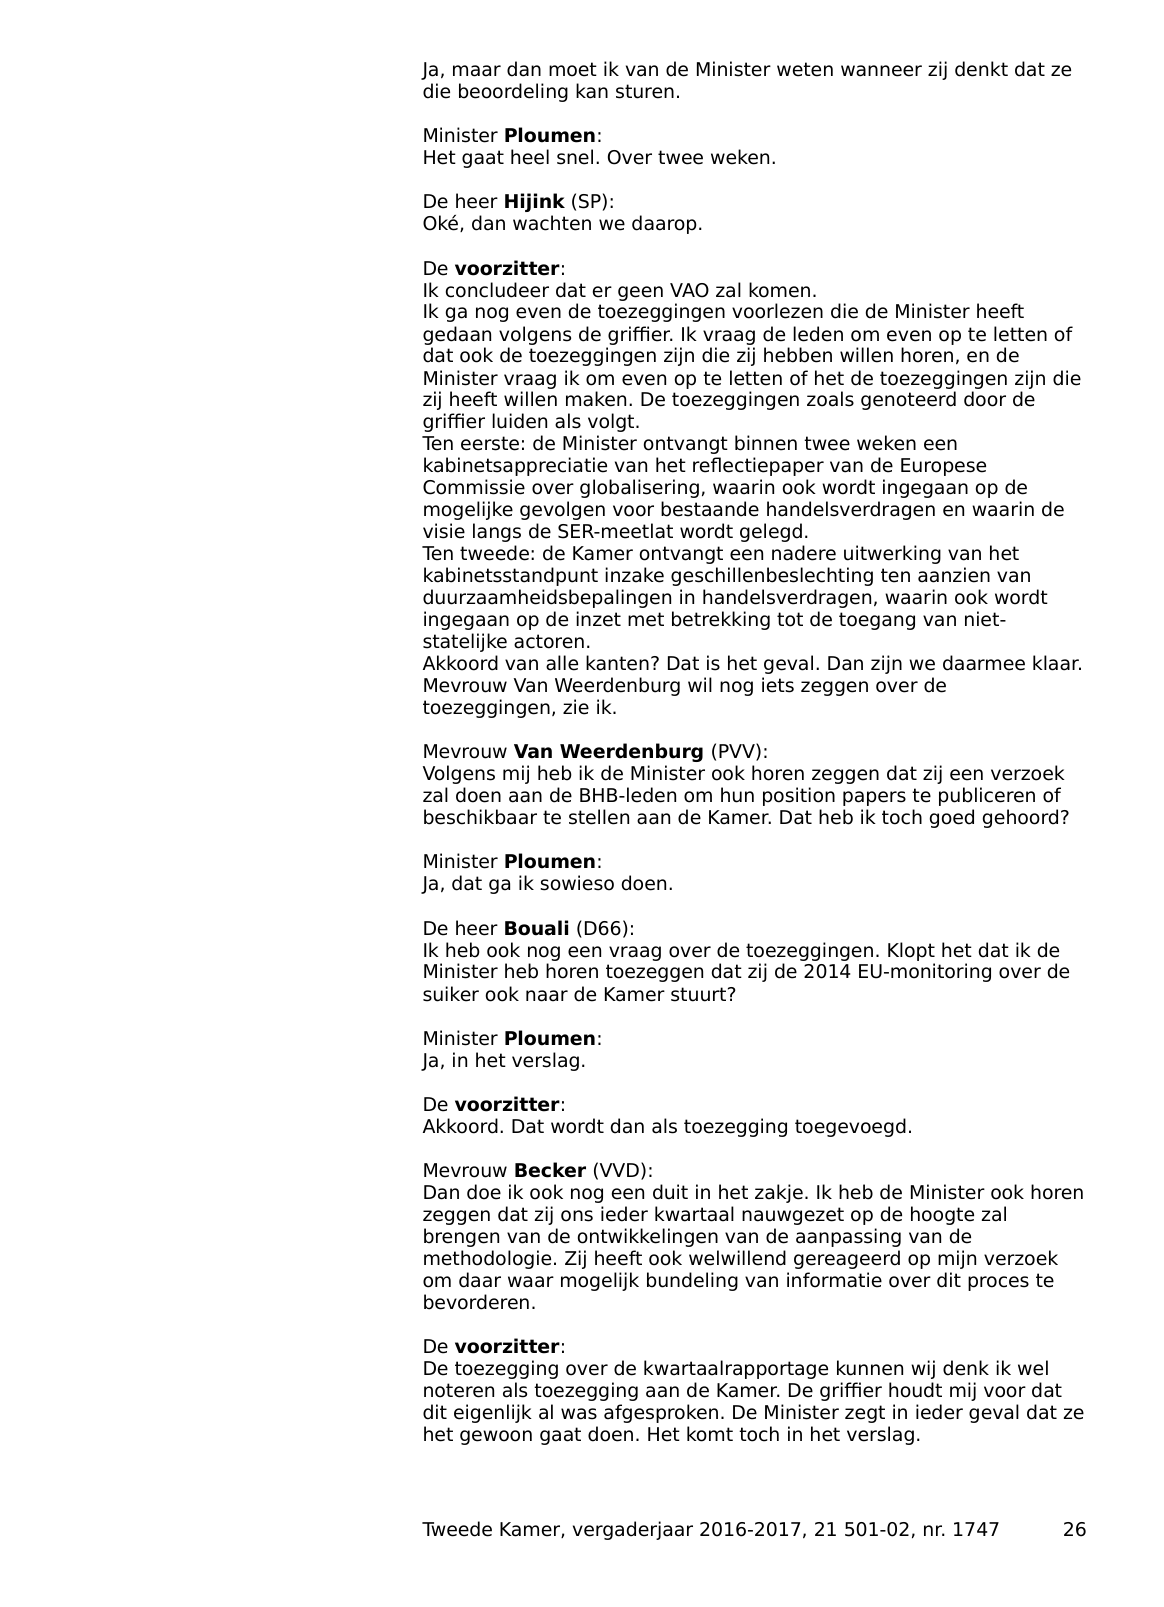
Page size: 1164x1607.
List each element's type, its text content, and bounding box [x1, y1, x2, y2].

text Akkoord van alle kanten? Dat is het geval. Dan zijn we daarmee klaar. Mevrouw Van Weerdenburg wil nog iets zeggen over de toezeggingen, zie ik. [422, 653, 1087, 719]
text Mevrouw Van Weerdenburg (PVV): [422, 741, 1087, 763]
text Akkoord. Dat wordt dan als toezegging toegevoegd. [422, 1116, 1087, 1138]
text Minister Ploumen: [422, 851, 1087, 873]
text De heer Hijink (SP): [422, 191, 1087, 213]
text De voorzitter: [422, 257, 1087, 279]
text Ja, dat ga ik sowieso doen. [422, 873, 1087, 895]
text De voorzitter: [422, 1336, 1087, 1358]
text De toezegging over de kwartaalrapportage kunnen wij denk ik wel noteren als toezegging aan de Kamer. De griffier houdt mij voor dat dit eigenlijk al was afgesproken. De Minister zegt in ieder geval dat ze het gewoon gaat doen. Het komt toch in het verslag. [422, 1358, 1087, 1446]
text Ten tweede: de Kamer ontvangt een nadere uitwerking van het kabinetsstandpunt inzake geschillenbeslechting ten aanzien van duurzaamheidsbepalingen in handelsverdragen, waarin ook wordt ingegaan op de inzet met betrekking tot de toegang van niet-statelijke actoren. [422, 543, 1087, 653]
text Minister Ploumen: [422, 1028, 1087, 1049]
text Ik heb ook nog een vraag over de toezeggingen. Klopt het dat ik de Minister heb horen toezeggen dat zij de 2014 EU-monitoring over de suiker ook naar de Kamer stuurt? [422, 939, 1087, 1005]
text De heer Bouali (D66): [422, 917, 1087, 939]
text Ja, maar dan moet ik van de Minister weten wanneer zij denkt dat ze die beoordeling kan sturen. [422, 59, 1087, 103]
text Ik ga nog even de toezeggingen voorlezen die de Minister heeft gedaan volgens de griffier. Ik vraag de leden om even op te letten of dat ook de toezeggingen zijn die zij hebben willen horen, en de Minister vraag ik om even op te letten of het de toezeggingen zijn die zij heeft willen maken. De toezeggingen zoals genoteerd door de griffier luiden als volgt. [422, 301, 1087, 433]
text De voorzitter: [422, 1094, 1087, 1116]
text Ten eerste: de Minister ontvangt binnen twee weken een kabinetsappreciatie van het reflectiepaper van de Europese Commissie over globalisering, waarin ook wordt ingegaan op de mogelijke gevolgen voor bestaande handelsverdragen en waarin de visie langs de SER-meetlat wordt gelegd. [422, 433, 1087, 543]
text Dan doe ik ook nog een duit in het zakje. Ik heb de Minister ook horen zeggen dat zij ons ieder kwartaal nauwgezet op de hoogte zal brengen van de ontwikkelingen van de aanpassing van de methodologie. Zij heeft ook welwillend gereageerd op mijn verzoek om daar waar mogelijk bundeling van informatie over dit proces te bevorderen. [422, 1182, 1087, 1314]
text Oké, dan wachten we daarop. [422, 213, 1087, 235]
text Het gaat heel snel. Over twee weken. [422, 147, 1087, 169]
text Volgens mij heb ik de Minister ook horen zeggen dat zij een verzoek zal doen aan de BHB-leden om hun position papers te publiceren of beschikbaar te stellen aan de Kamer. Dat heb ik toch goed gehoord? [422, 763, 1087, 829]
text Ja, in het verslag. [422, 1049, 1087, 1072]
text Ik concludeer dat er geen VAO zal komen. [422, 279, 1087, 301]
text Mevrouw Becker (VVD): [422, 1160, 1087, 1182]
text Minister Ploumen: [422, 125, 1087, 147]
